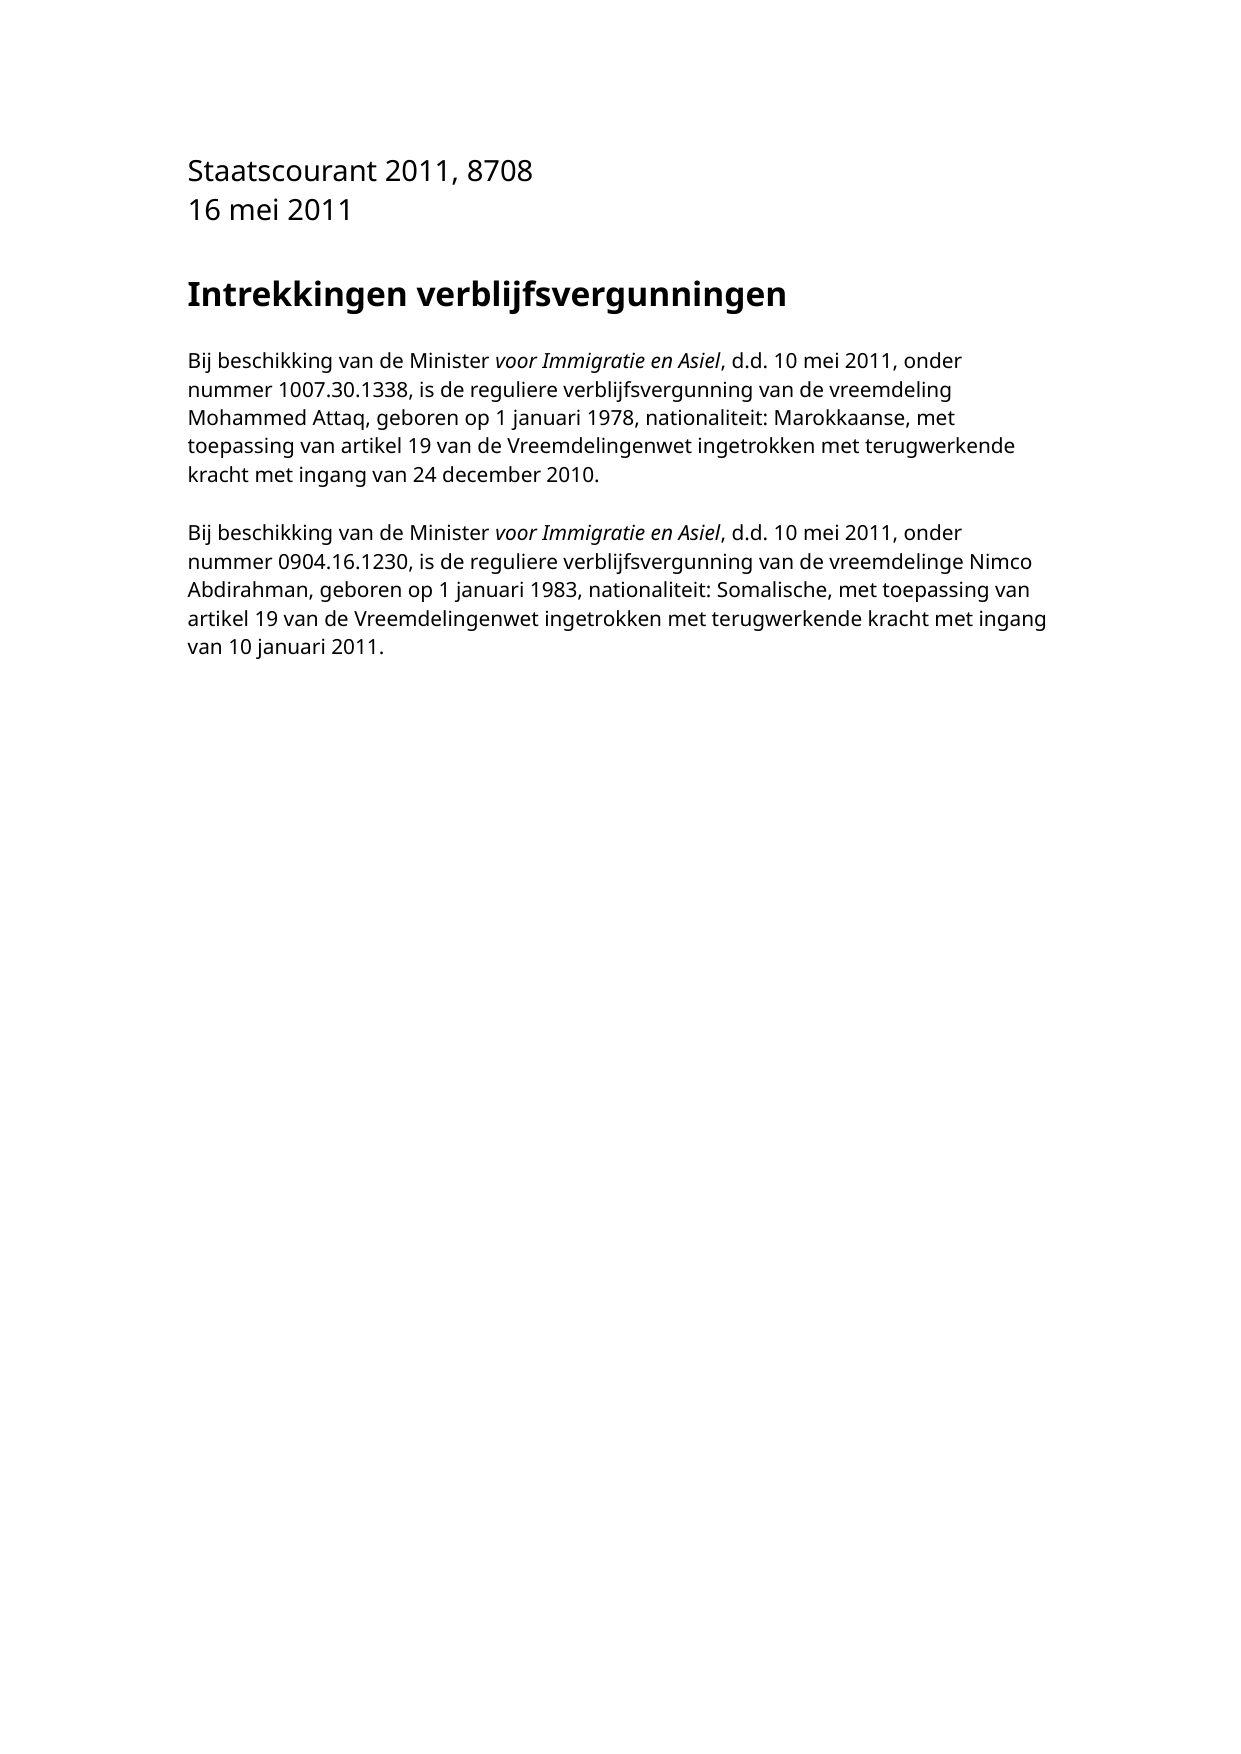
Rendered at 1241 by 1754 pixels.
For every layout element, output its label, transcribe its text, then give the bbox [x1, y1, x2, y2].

subtitle Intrekkingen verblijfsvergunningen [187, 271, 1053, 316]
text 16 mei 2011 [187, 190, 1053, 229]
text Staatscourant 2011, 8708 [187, 150, 1053, 190]
text Bij beschikking van de Minister voor Immigratie en Asiel, d.d. 10 mei 2011, onder nummer 1007.30.1338, is de reguliere verblijfsvergunning van de vreemdeling Mohammed Attaq, geboren op 1 januari 1978, nationaliteit: Marokkaanse, met toepassing van artikel 19 van de Vreemdelingenwet ingetrokken met terugwerkende kracht met ingang van 24 december 2010. [187, 346, 1053, 488]
text Bij beschikking van de Minister voor Immigratie en Asiel, d.d. 10 mei 2011, onder nummer 0904.16.1230, is de reguliere verblijfsvergunning van de vreemdelinge Nimco Abdirahman, geboren op 1 januari 1983, nationaliteit: Somalische, met toepassing van artikel 19 van de Vreemdelingenwet ingetrokken met terugwerkende kracht met ingang van 10 januari 2011. [187, 518, 1053, 661]
